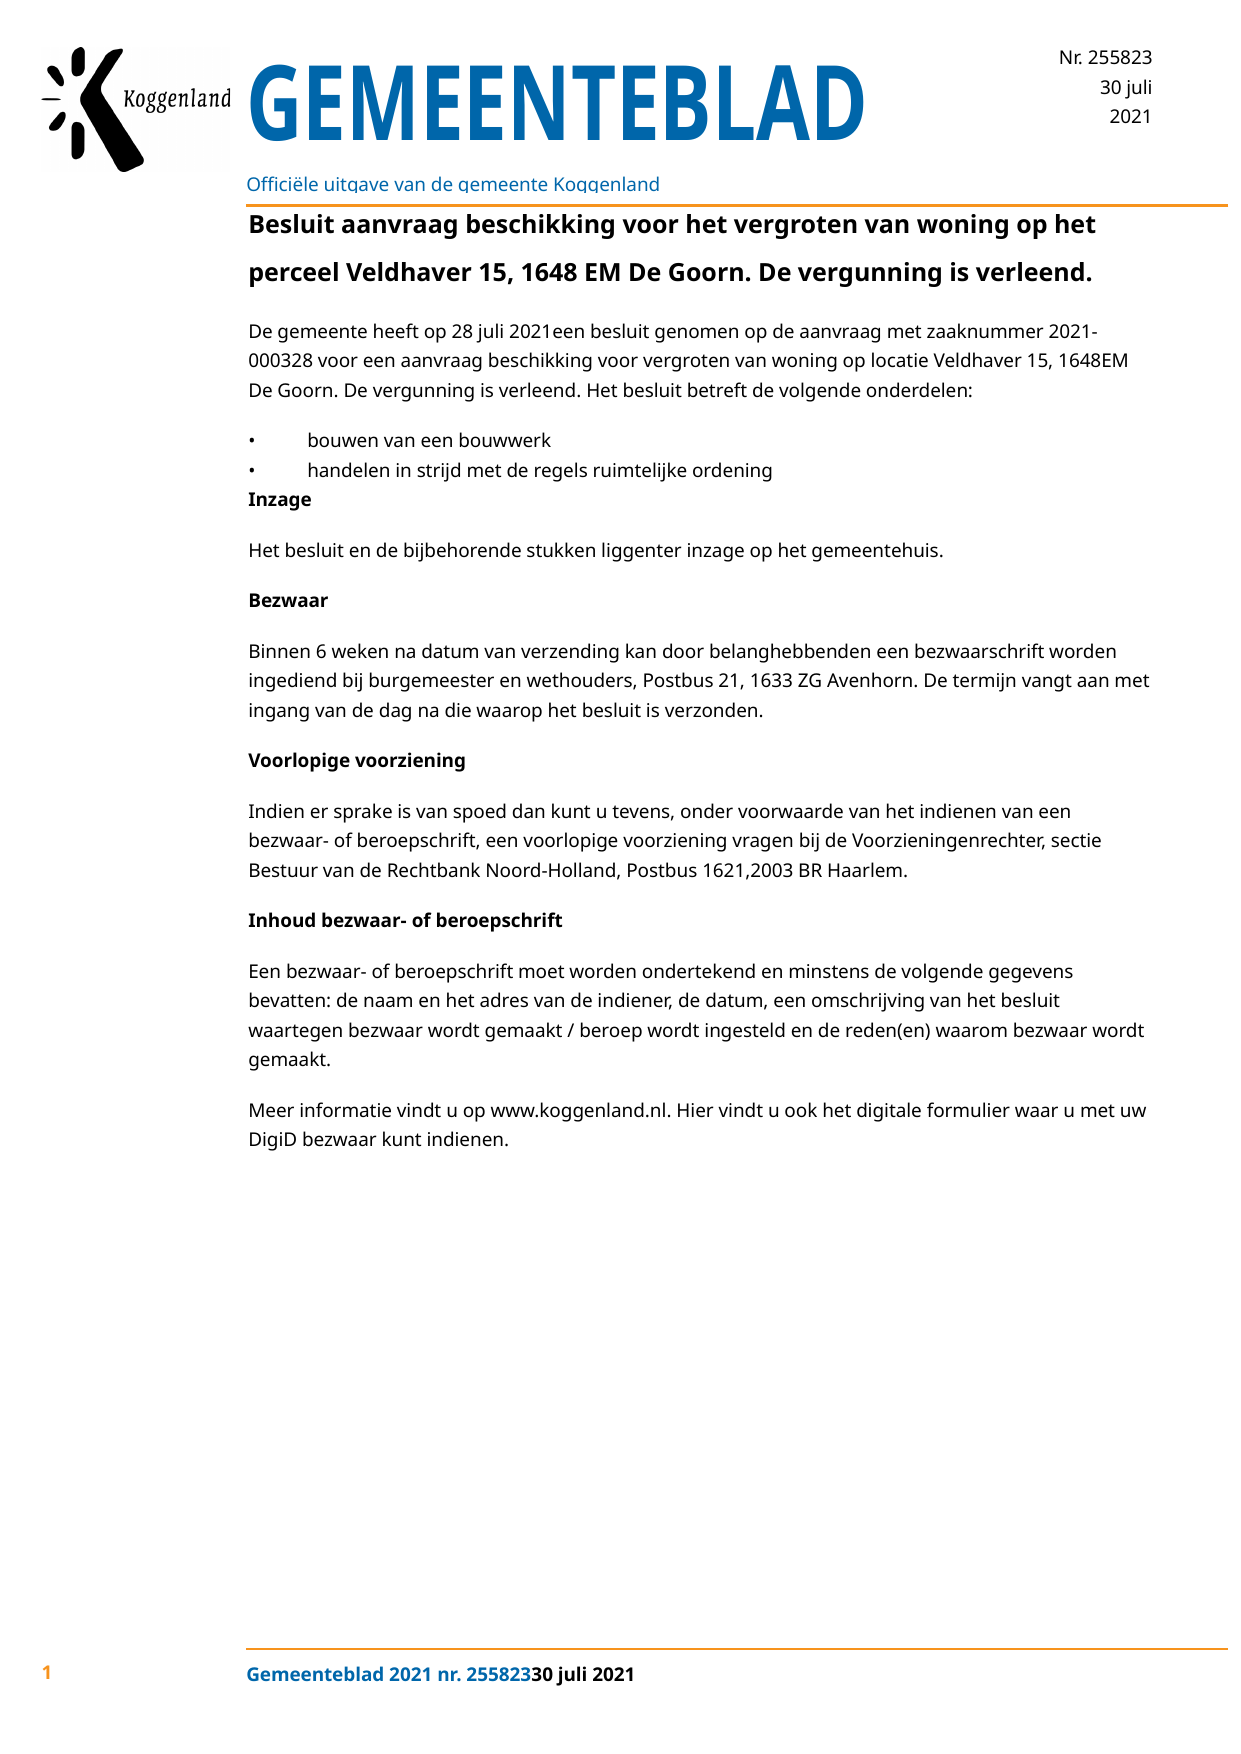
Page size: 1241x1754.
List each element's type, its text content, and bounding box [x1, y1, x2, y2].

text Het besluit en de bijbehorende stukken liggenter inzage op het gemeentehuis. [248, 537, 1152, 563]
list bouwen van een bouwwerk [248, 427, 1152, 453]
text Meer informatie vindt u op www.koggenland.nl. Hier vindt u ook het digitale formulier waar u met uw DigiD bezwaar kunt indienen. [248, 1097, 1152, 1152]
text Binnen 6 weken na datum van verzending kan door belanghebbenden een bezwaarschrift worden ingediend bij burgemeester en wethouders, Postbus 21, 1633 ZG Avenhorn. De termijn vangt aan met ingang van de dag na die waarop het besluit is verzonden. [248, 638, 1152, 723]
text Bezwaar [248, 587, 1152, 613]
text Inhoud bezwaar- of beroepschrift [248, 907, 1152, 933]
text De gemeente heeft op 28 juli 2021een besluit genomen op de aanvraag met zaaknummer 2021-000328 voor een aanvraag beschikking voor vergroten van woning op locatie Veldhaver 15, 1648EM De Goorn. De vergunning is verleend. Het besluit betreft de volgende onderdelen: [248, 318, 1152, 403]
text Voorlopige voorziening [248, 747, 1152, 773]
text Indien er sprake is van spoed dan kunt u tevens, onder voorwaarde van het indienen van een bezwaar- of beroepschrift, een voorlopige voorziening vragen bij de Voorzieningenrechter, sectie Bestuur van de Rechtbank Noord-Holland, Postbus 1621,2003 BR Haarlem. [248, 798, 1152, 883]
text Een bezwaar- of beroepschrift moet worden ondertekend en minstens de volgende gegevens bevatten: de naam en het adres van de indiener, de datum, een omschrijving van het besluit waartegen bezwaar wordt gemaakt / beroep wordt ingesteld en de reden(en) waarom bezwaar wordt gemaakt. [248, 958, 1152, 1072]
text Besluit aanvraag beschikking voor het vergroten van woning op het perceel Veldhaver 15, 1648 EM De Goorn. De vergunning is verleend. [248, 207, 1152, 288]
picture [41, 47, 231, 172]
text Inzage [248, 487, 1152, 512]
list handelen in strijd met de regels ruimtelijke ordening [248, 457, 1152, 483]
